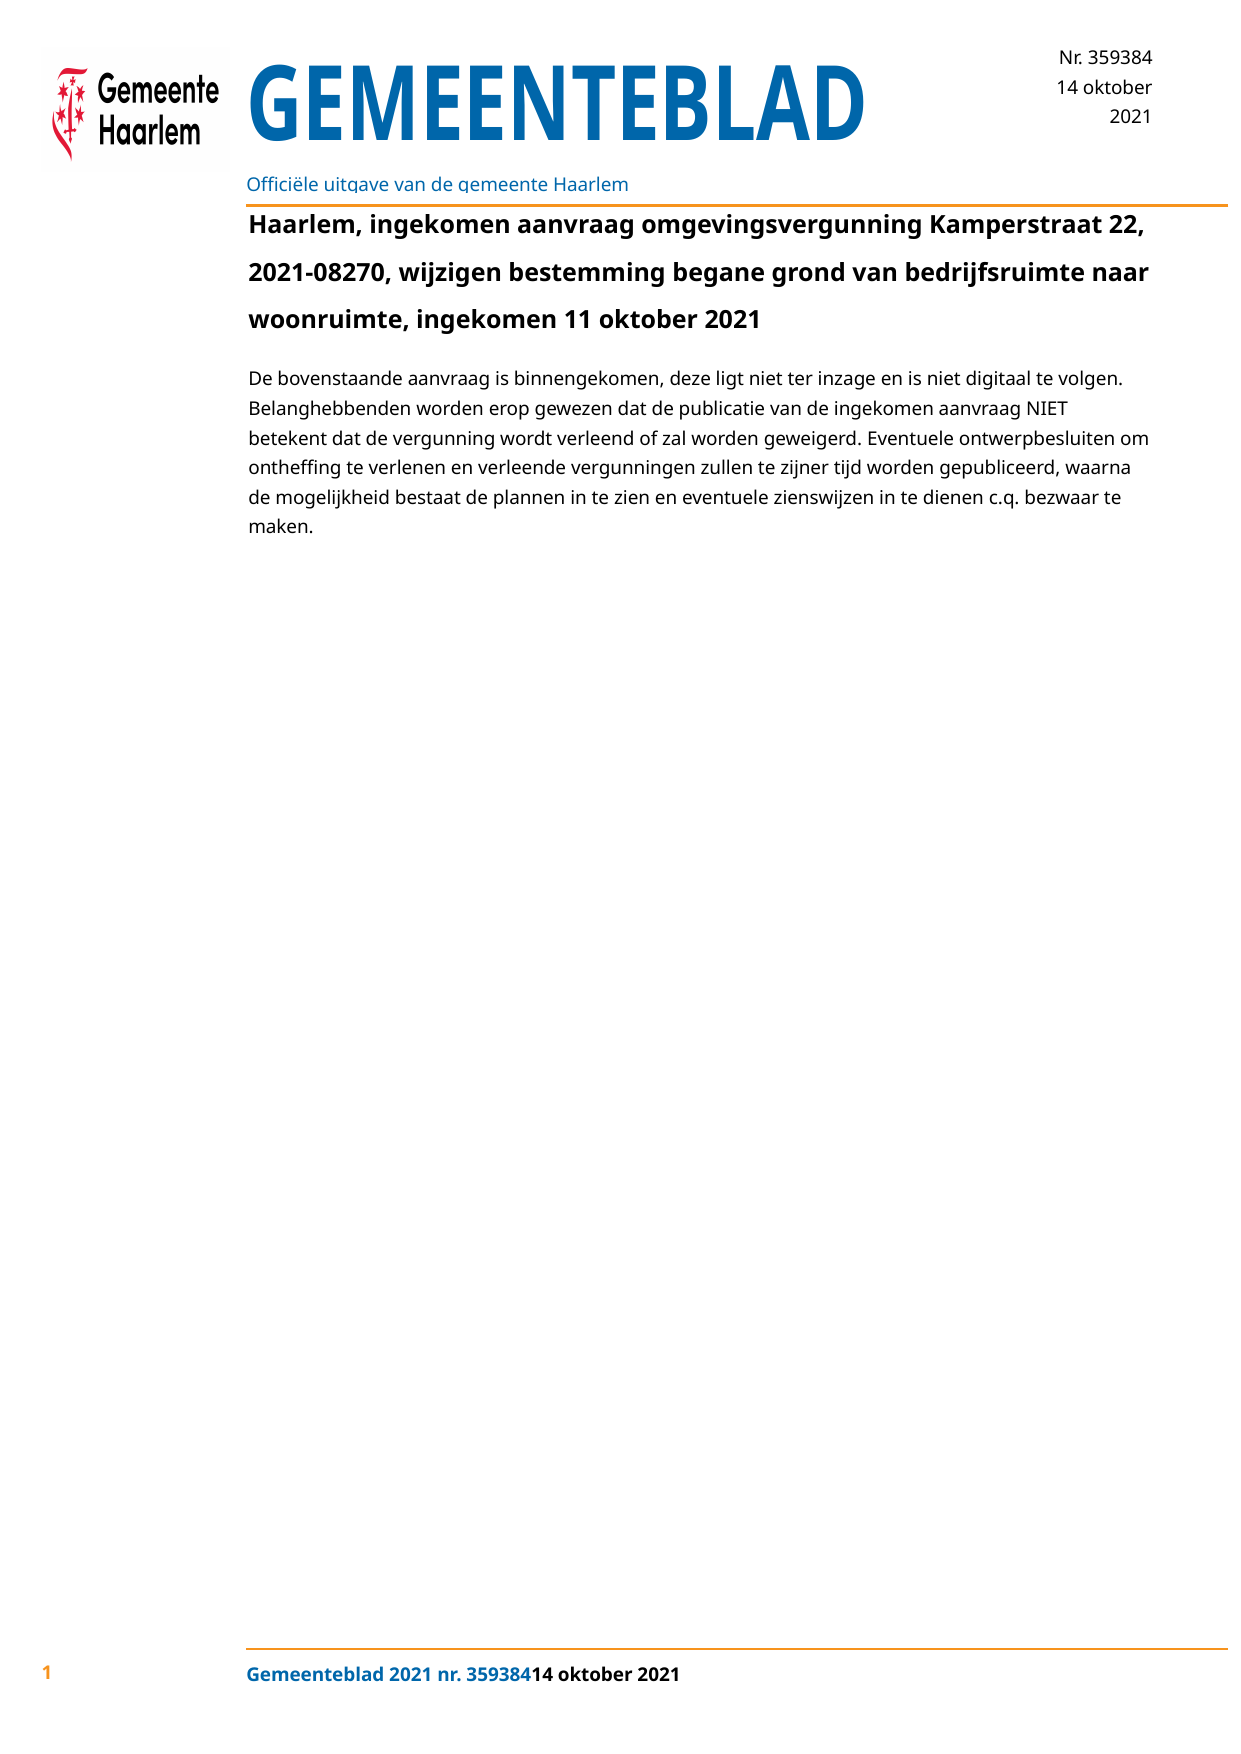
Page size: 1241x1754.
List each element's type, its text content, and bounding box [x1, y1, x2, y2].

text De bovenstaande aanvraag is binnengekomen, deze ligt niet ter inzage en is niet digitaal te volgen. Belanghebbenden worden erop gewezen dat de publicatie van de ingekomen aanvraag NIET betekent dat de vergunning wordt verleend of zal worden geweigerd. Eventuele ontwerpbesluiten om ontheffing te verlenen en verleende vergunningen zullen te zijner tijd worden gepubliceerd, waarna de mogelijkheid bestaat de plannen in te zien en eventuele zienswijzen in te dienen c.q. bezwaar te maken. [248, 366, 1152, 539]
picture [41, 47, 231, 172]
text Haarlem, ingekomen aanvraag omgevingsvergunning Kamperstraat 22, 2021-08270, wijzigen bestemming begane grond van bedrijfsruimte naar woonruimte, ingekomen 11 oktober 2021 [248, 207, 1152, 336]
